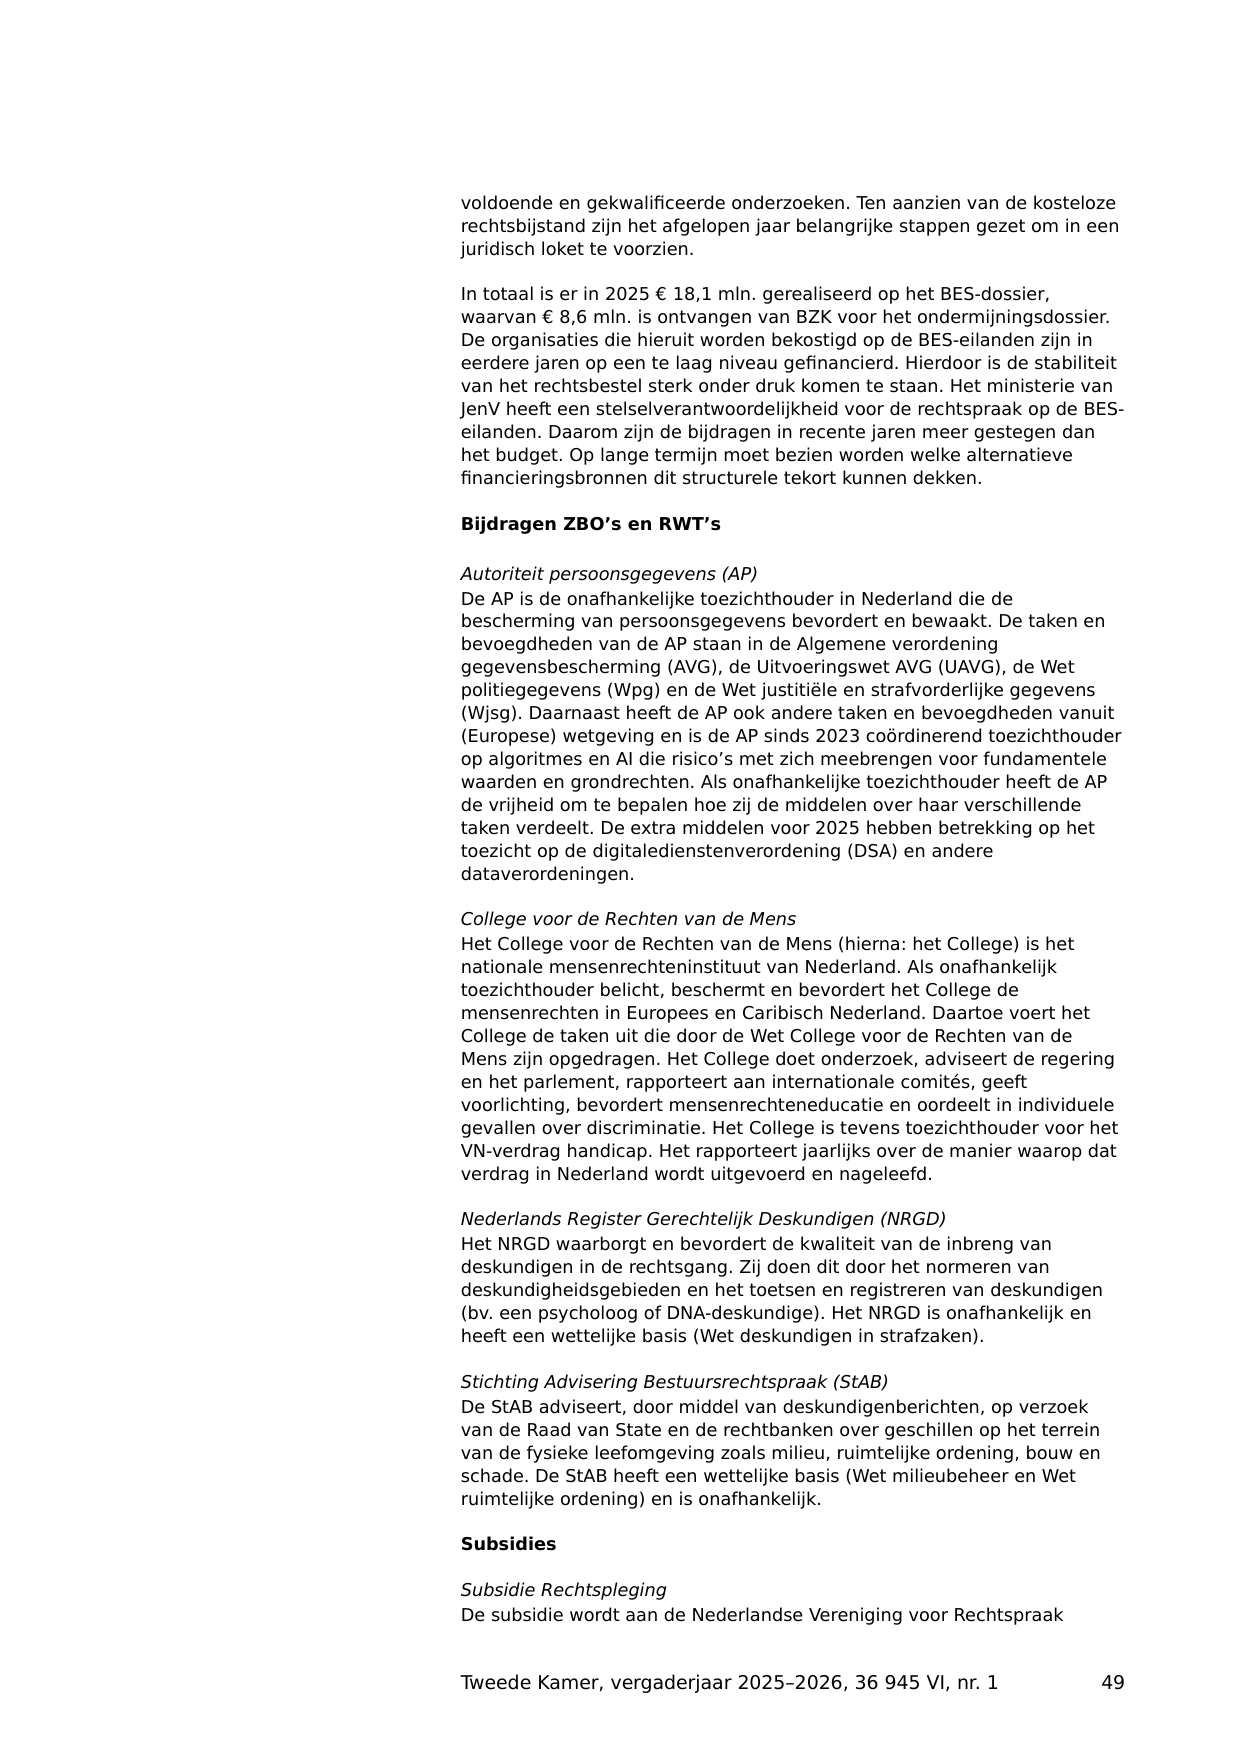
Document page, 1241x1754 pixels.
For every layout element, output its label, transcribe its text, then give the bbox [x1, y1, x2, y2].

text voldoende en gekwalificeerde onderzoeken. Ten aanzien van de kosteloze rechtsbijstand zijn het afgelopen jaar belangrijke stappen gezet om in een juridisch loket te voorzien. [461, 191, 1125, 259]
text Het College voor de Rechten van de Mens (hierna: het College) is het nationale mensenrechteninstituut van Nederland. Als onafhankelijk toezichthouder belicht, beschermt en bevordert het College de mensenrechten in Europees en Caribisch Nederland. Daartoe voert het College de taken uit die door de Wet College voor de Rechten van de Mens zijn opgedragen. Het College doet onderzoek, adviseert de regering en het parlement, rapporteert aan internationale comités, geeft voorlichting, bevordert mensenrechteneducatie en oordeelt in individuele gevallen over discriminatie. Het College is tevens toezichthouder voor het VN-verdrag handicap. Het rapporteert jaarlijks over de manier waarop dat verdrag in Nederland wordt uitgevoerd en nageleefd. [461, 932, 1125, 1184]
text Subsidies [461, 1532, 1125, 1555]
text Subsidie Rechtspleging [461, 1578, 1125, 1601]
text De AP is de onafhankelĳke toezichthouder in Nederland die de bescherming van persoonsgegevens bevordert en bewaakt. De taken en bevoegdheden van de AP staan in de Algemene verordening gegevensbescherming (AVG), de Uitvoeringswet AVG (UAVG), de Wet politiegegevens (Wpg) en de Wet justitiële en strafvorderlijke gegevens (Wjsg). Daarnaast heeft de AP ook andere taken en bevoegdheden vanuit (Europese) wetgeving en is de AP sinds 2023 coördinerend toezichthouder op algoritmes en AI die risico’s met zich meebrengen voor fundamentele waarden en grondrechten. Als onafhankelĳke toezichthouder heeft de AP de vrĳheid om te bepalen hoe zĳ de middelen over haar verschillende taken verdeelt. De extra middelen voor 2025 hebben betrekking op het toezicht op de digitaledienstenverordening (DSA) en andere dataverordeningen. [461, 587, 1125, 884]
text Nederlands Register Gerechtelijk Deskundigen (NRGD) [461, 1207, 1125, 1230]
text Bijdragen ZBO’s en RWT’s [461, 512, 1125, 534]
text Stichting Advisering Bestuursrechtspraak (StAB) [461, 1370, 1125, 1393]
text De StAB adviseert, door middel van deskundigenberichten, op verzoek van de Raad van State en de rechtbanken over geschillen op het terrein van de fysieke leefomgeving zoals milieu, ruimtelijke ordening, bouw en schade. De StAB heeft een wettelijke basis (Wet milieubeheer en Wet ruimtelijke ordening) en is onafhankelijk. [461, 1395, 1125, 1509]
text Het NRGD waarborgt en bevordert de kwaliteit van de inbreng van deskundigen in de rechtsgang. Zij doen dit door het normeren van deskundigheidsgebieden en het toetsen en registreren van deskundigen (bv. een psycholoog of DNA-deskundige). Het NRGD is onafhankelijk en heeft een wettelijke basis (Wet deskundigen in strafzaken). [461, 1232, 1125, 1347]
text In totaal is er in 2025 € 18,1 mln. gerealiseerd op het BES-dossier, waarvan € 8,6 mln. is ontvangen van BZK voor het ondermijningsdossier. De organisaties die hieruit worden bekostigd op de BES-eilanden zijn in eerdere jaren op een te laag niveau gefinancierd. Hierdoor is de stabiliteit van het rechtsbestel sterk onder druk komen te staan. Het ministerie van JenV heeft een stelselverantwoordelijkheid voor de rechtspraak op de BES-eilanden. Daarom zijn de bijdragen in recente jaren meer gestegen dan het budget. Op lange termijn moet bezien worden welke alternatieve financieringsbronnen dit structurele tekort kunnen dekken. [461, 282, 1125, 489]
text Autoriteit persoonsgegevens (AP) [461, 562, 1125, 584]
text College voor de Rechten van de Mens [461, 907, 1125, 930]
text De subsidie wordt aan de Nederlandse Vereniging voor Rechtspraak [461, 1603, 1125, 1626]
